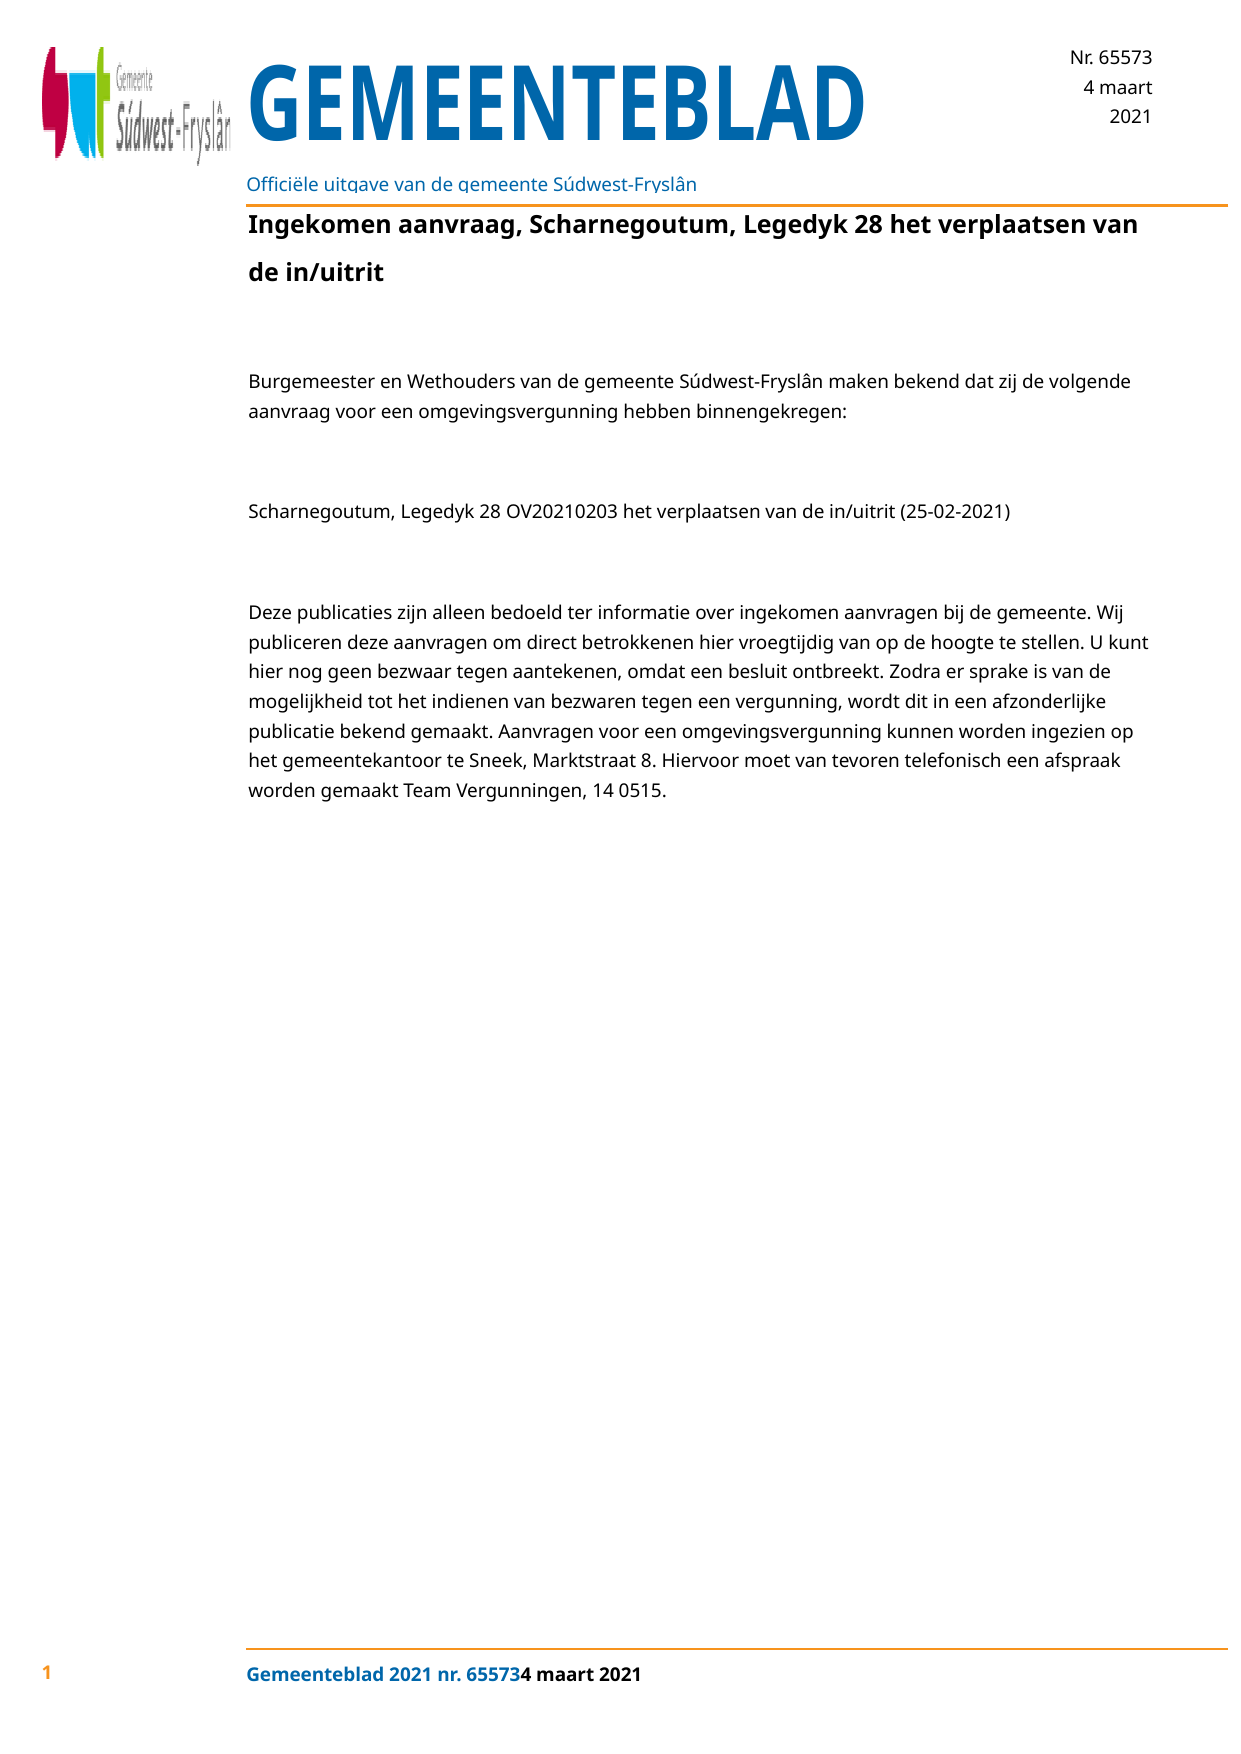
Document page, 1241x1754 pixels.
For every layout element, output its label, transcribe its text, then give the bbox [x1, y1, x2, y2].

text Ingekomen aanvraag, Scharnegoutum, Legedyk 28 het verplaatsen van de in/uitrit [248, 207, 1152, 288]
text Deze publicaties zijn alleen bedoeld ter informatie over ingekomen aanvragen bij de gemeente. Wij publiceren deze aanvragen om direct betrokkenen hier vroegtijdig van op de hoogte te stellen. U kunt hier nog geen bezwaar tegen aantekenen, omdat een besluit ontbreekt. Zodra er sprake is van de mogelijkheid tot het indienen van bezwaren tegen een vergunning, wordt dit in een afzonderlijke publicatie bekend gemaakt. Aanvragen voor een omgevingsvergunning kunnen worden ingezien op het gemeentekantoor te Sneek, Marktstraat 8. Hiervoor moet van tevoren telefonisch een afspraak worden gemaakt Team Vergunningen, 14 0515. [248, 599, 1152, 803]
text Burgemeester en Wethouders van de gemeente Súdwest-Fryslân maken bekend dat zij de volgende aanvraag voor een omgevingsvergunning hebben binnengekregen: [248, 368, 1152, 424]
text Scharnegoutum, Legedyk 28 OV20210203 het verplaatsen van de in/uitrit (25-02-2021) [248, 499, 1152, 524]
picture [41, 47, 231, 172]
